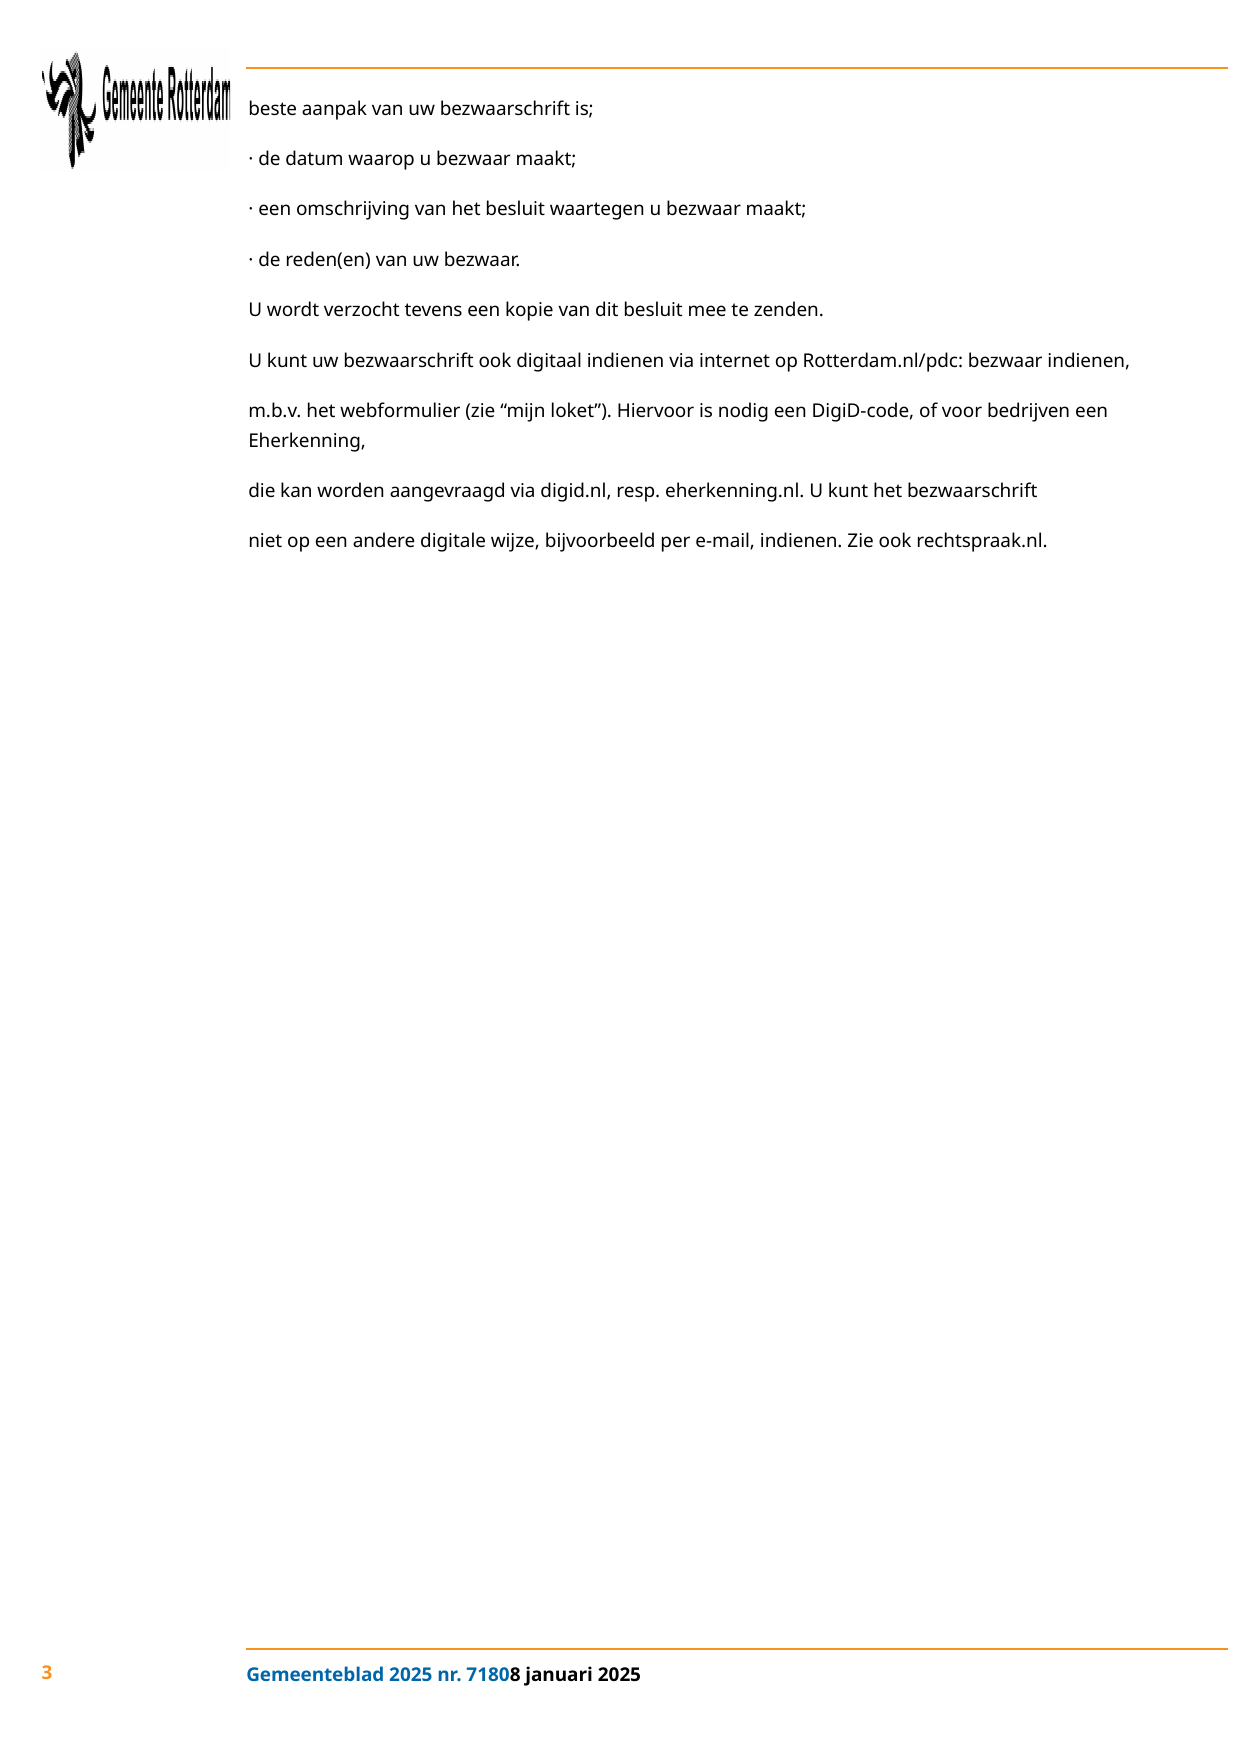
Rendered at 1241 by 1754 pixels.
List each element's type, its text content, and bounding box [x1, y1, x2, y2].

text niet op een andere digitale wijze, bijvoorbeeld per e-mail, indienen. Zie ook rechtspraak.nl. [248, 528, 1152, 553]
text U wordt verzocht tevens een kopie van dit besluit mee te zenden. [248, 296, 1152, 322]
text m.b.v. het webformulier (zie “mijn loket”). Hiervoor is nodig een DigiD-code, of voor bedrijven een Eherkenning, [248, 397, 1152, 453]
text · de reden(en) van uw bezwaar. [248, 246, 1152, 272]
text · de datum waarop u bezwaar maakt; [248, 145, 1152, 171]
text die kan worden aangevraagd via digid.nl, resp. eherkenning.nl. U kunt het bezwaarschrift [248, 477, 1152, 503]
text U kunt uw bezwaarschrift ook digitaal indienen via internet op Rotterdam.nl/pdc: bezwaar indienen, [248, 347, 1152, 373]
text beste aanpak van uw bezwaarschrift is; [248, 95, 1152, 121]
picture [41, 47, 231, 172]
text · een omschrijving van het besluit waartegen u bezwaar maakt; [248, 196, 1152, 221]
